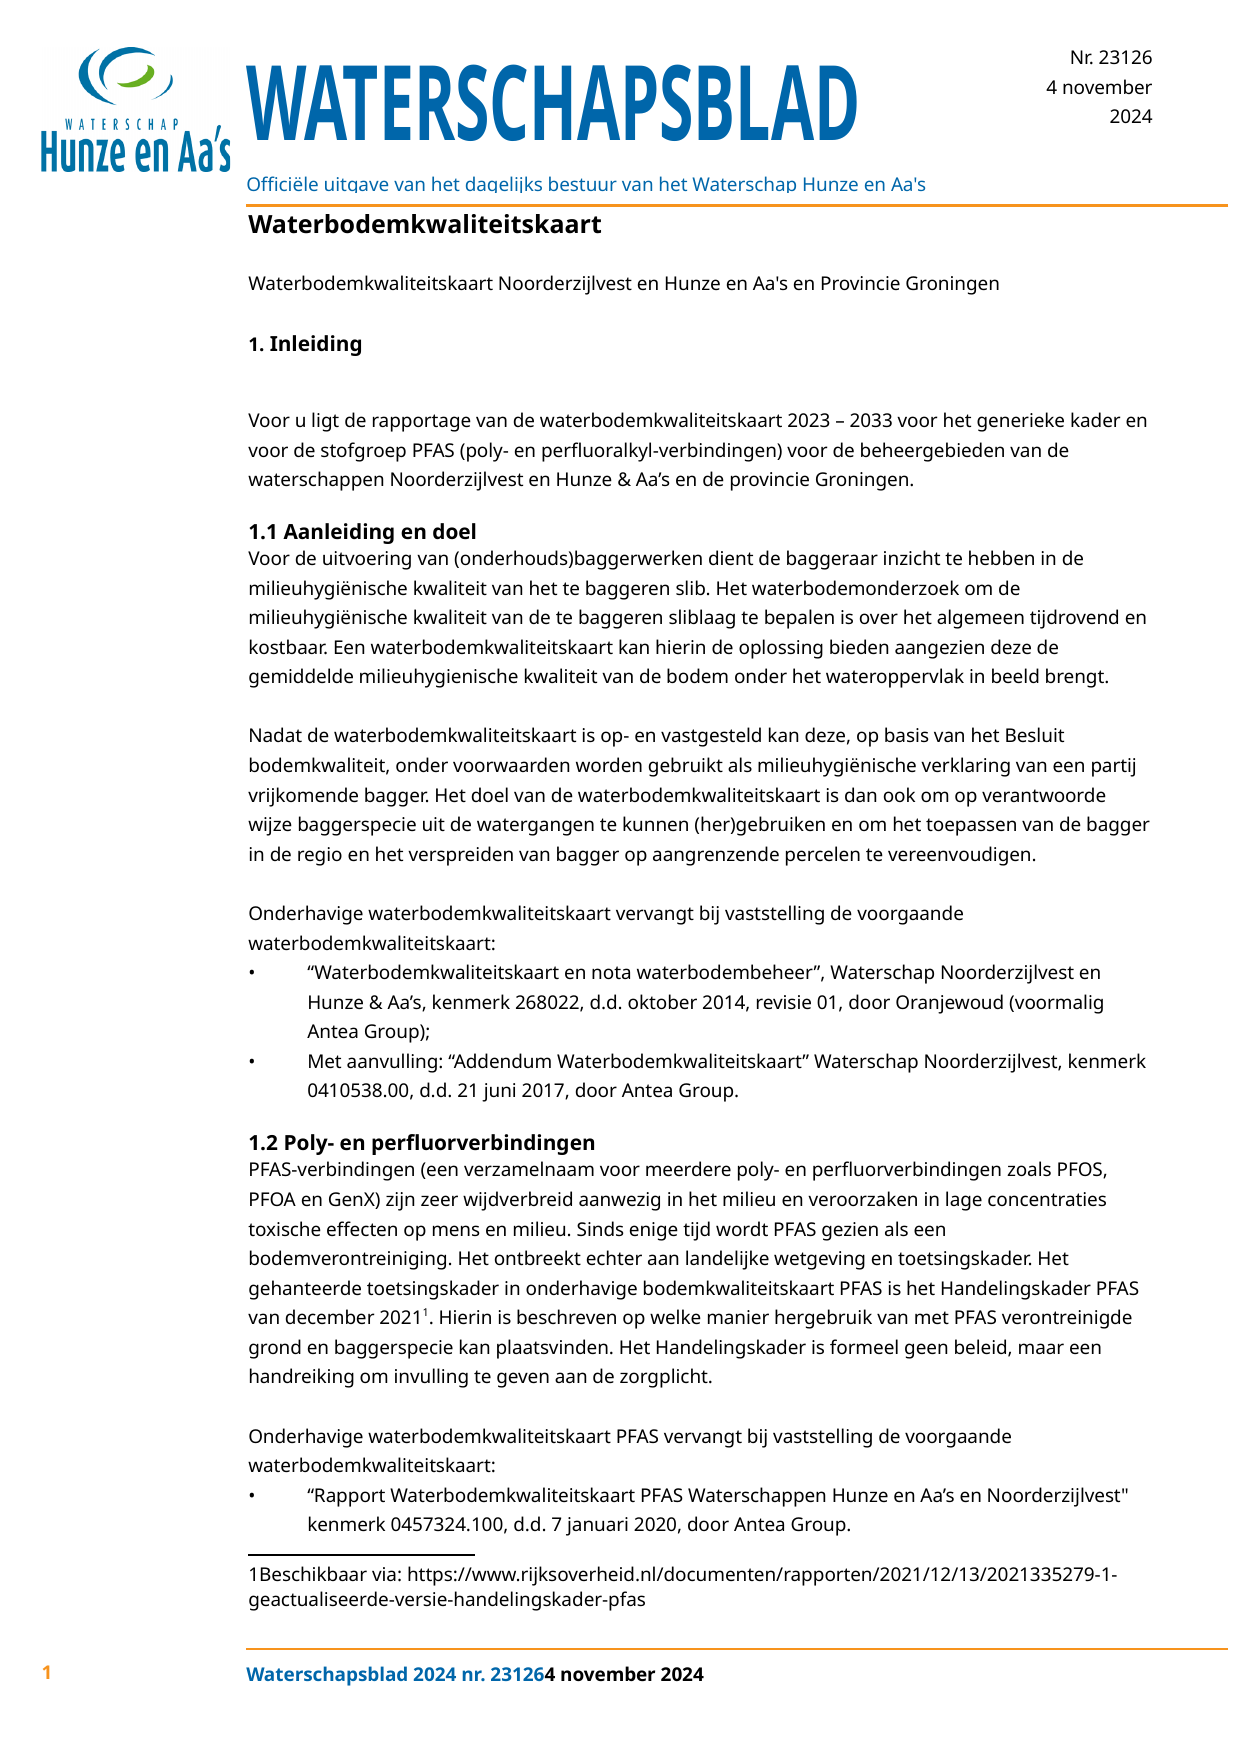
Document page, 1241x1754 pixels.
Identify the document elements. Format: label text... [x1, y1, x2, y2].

text Onderhavige waterbodemkwaliteitskaart PFAS vervangt bij vaststelling de voorgaande waterbodemkwaliteitskaart: [248, 1423, 1152, 1478]
list “Waterbodemkwaliteitskaart en nota waterbodembeheer”, Waterschap Noorderzijlvest en Hunze & Aa’s, kenmerk 268022, d.d. oktober 2014, revisie 01, door Oranjewoud (voormalig Antea Group); [248, 959, 1152, 1044]
text Beschikbaar via: https://www.rijksoverheid.nl/documenten/rapporten/2021/12/13/2021335279-1-geactualiseerde-versie-handelingskader-pfas [248, 1561, 1152, 1612]
text Waterbodemkwaliteitskaart [248, 207, 1152, 241]
list “Rapport Waterbodemkwaliteitskaart PFAS Waterschappen Hunze en Aa’s en Noorderzijlvest" kenmerk 0457324.100, d.d. 7 januari 2020, door Antea Group. [248, 1482, 1152, 1537]
picture [41, 47, 231, 172]
text 1.1 Aanleiding en doel [248, 517, 1152, 545]
picture [226, 145, 231, 156]
list Met aanvulling: “Addendum Waterbodemkwaliteitskaart” Waterschap Noorderzijlvest, kenmerk 0410538.00, d.d. 21 juni 2017, door Antea Group. [248, 1048, 1152, 1103]
picture [47, 154, 51, 172]
text Onderhavige waterbodemkwaliteitskaart vervangt bij vaststelling de voorgaande waterbodemkwaliteitskaart: [248, 900, 1152, 956]
picture [183, 163, 191, 172]
text Nadat de waterbodemkwaliteitskaart is op- en vastgesteld kan deze, op basis van het Besluit bodemkwaliteit, onder voorwaarden worden gebruikt als milieuhygiënische verklaring van een partij vrijkomende bagger. Het doel van de waterbodemkwaliteitskaart is dan ook om op verantwoorde wijze baggerspecie uit de watergangen te kunnen (her)gebruiken en om het toepassen van de bagger in de regio en het verspreiden van bagger op aangrenzende percelen te vereenvoudigen. [248, 723, 1152, 867]
text Waterbodemkwaliteitskaart Noorderzijlvest en Hunze en Aa's en Provincie Groningen [248, 270, 1152, 296]
text Voor de uitvoering van (onderhouds)baggerwerken dient de baggeraar inzicht te hebben in de milieuhygiënische kwaliteit van het te baggeren slib. Het waterbodemonderzoek om de milieuhygiënische kwaliteit van de te baggeren sliblaag te bepalen is over het algemeen tijdrovend en kostbaar. Een waterbodemkwaliteitskaart kan hierin de oplossing bieden aangezien deze de gemiddelde milieuhygienische kwaliteit van de bodem onder het wateroppervlak in beeld brengt. [248, 545, 1152, 689]
text 1. Inleiding [248, 329, 1152, 358]
text 1.2 Poly- en perfluorverbindingen [248, 1128, 1152, 1157]
text Voor u ligt de rapportage van de waterbodemkwaliteitskaart 2023 – 2033 voor het generieke kader en voor de stofgroep PFAS (poly- en perfluoralkyl-verbindingen) voor de beheergebieden van de waterschappen Noorderzijlvest en Hunze & Aa’s en de provincie Groningen. [248, 407, 1152, 492]
text PFAS-verbindingen (een verzamelnaam voor meerdere poly- en perfluorverbindingen zoals PFOS, PFOA en GenX) zijn zeer wijdverbreid aanwezig in het milieu en veroorzaken in lage concentraties toxische effecten op mens en milieu. Sinds enige tijd wordt PFAS gezien als een bodemverontreiniging. Het ontbreekt echter aan landelijke wetgeving en toetsingskader. Het gehanteerde toetsingskader in onderhavige bodemkwaliteitskaart PFAS is het Handelingskader PFAS van december 2021. Hierin is beschreven op welke manier hergebruik van met PFAS verontreinigde grond en baggerspecie kan plaatsvinden. Het Handelingskader is formeel geen beleid, maar een handreiking om invulling te geven aan de zorgplicht. [248, 1157, 1152, 1389]
